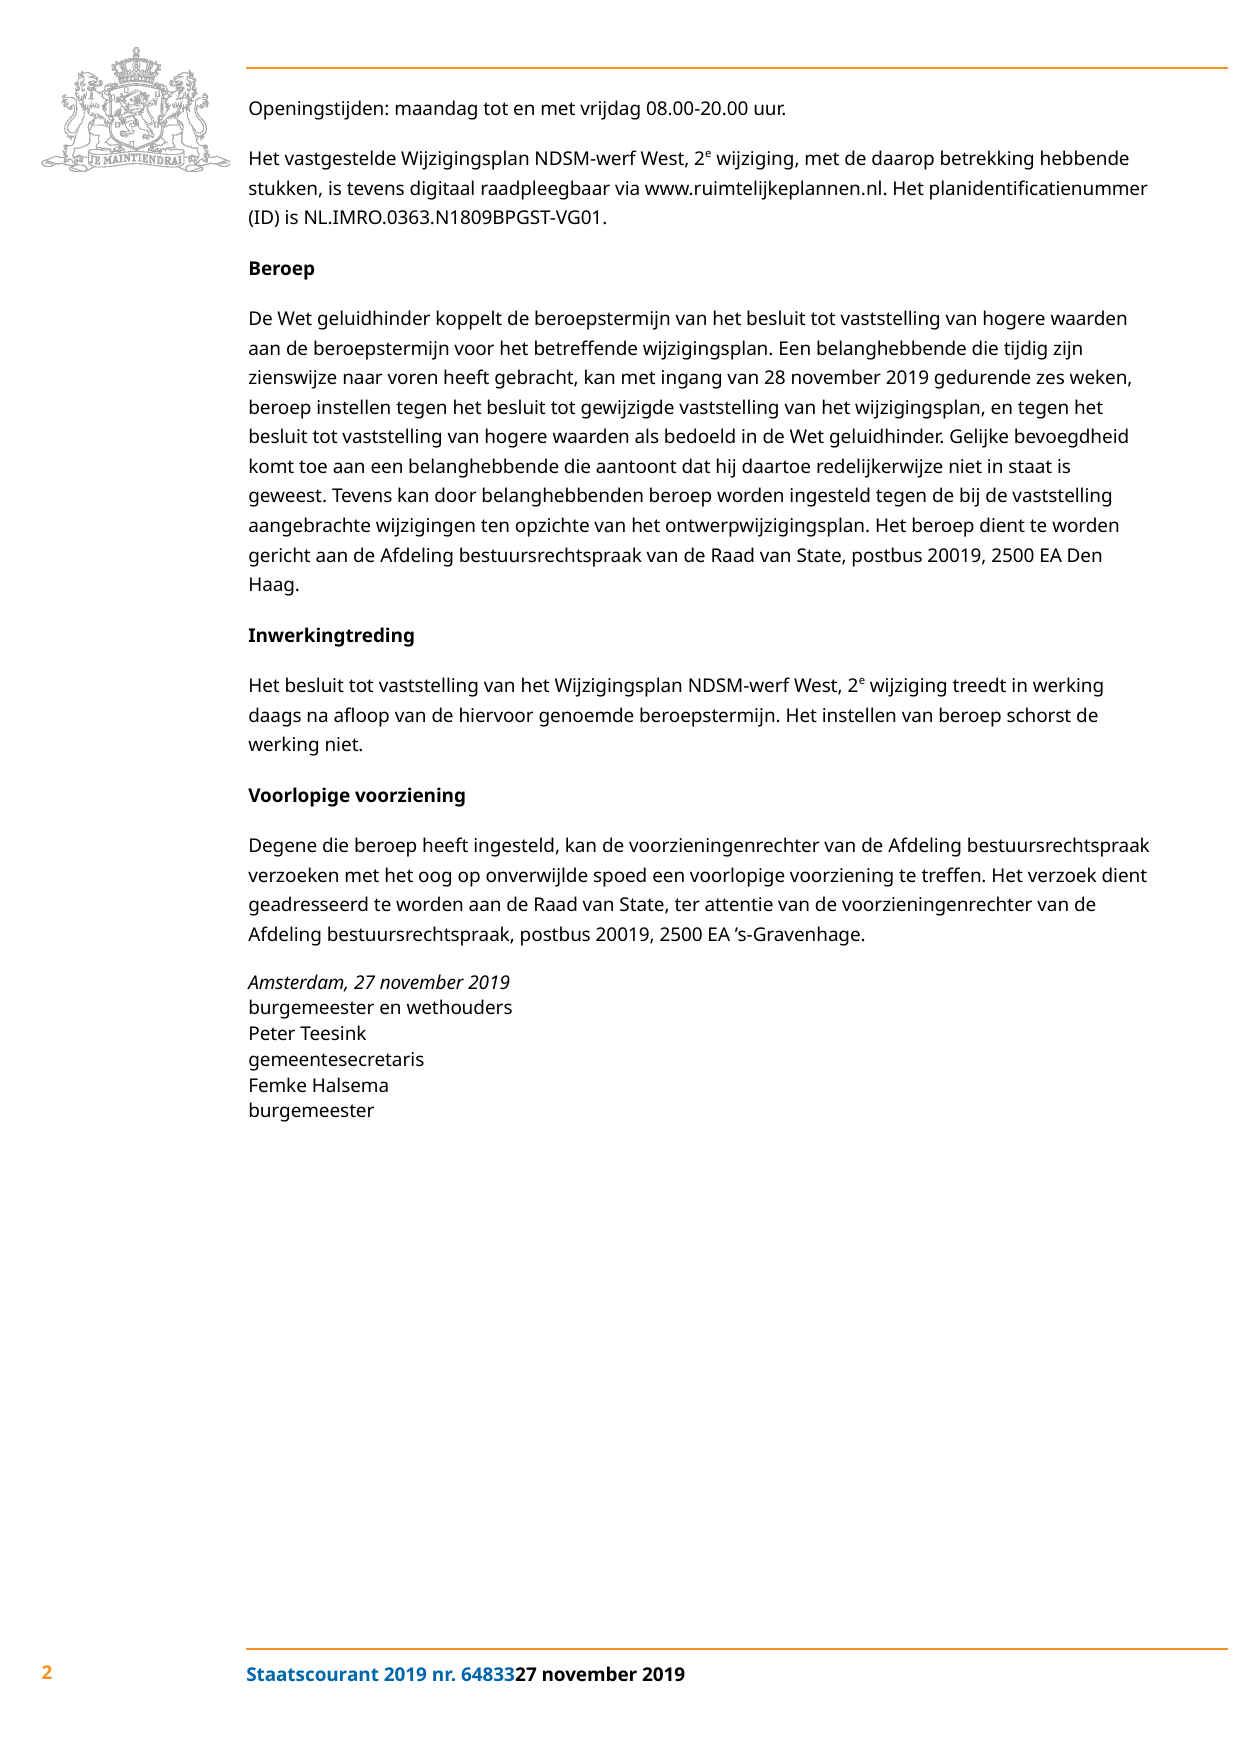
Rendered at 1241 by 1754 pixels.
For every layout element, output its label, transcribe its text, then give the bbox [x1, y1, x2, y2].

text De Wet geluidhinder koppelt de beroepstermijn van het besluit tot vaststelling van hogere waarden aan de beroepstermijn voor het betreffende wijzigingsplan. Een belanghebbende die tijdig zijn zienswijze naar voren heeft gebracht, kan met ingang van 28 november 2019 gedurende zes weken, beroep instellen tegen het besluit tot gewijzigde vaststelling van het wijzigingsplan, en tegen het besluit tot vaststelling van hogere waarden als bedoeld in de Wet geluidhinder. Gelijke bevoegdheid komt toe aan een belanghebbende die aantoont dat hij daartoe redelijkerwijze niet in staat is geweest. Tevens kan door belanghebbenden beroep worden ingesteld tegen de bij de vaststelling aangebrachte wijzigingen ten opzichte van het ontwerpwijzigingsplan. Het beroep dient te worden gericht aan de Afdeling bestuursrechtspraak van de Raad van State, postbus 20019, 2500 EA Den Haag. [248, 305, 1152, 597]
text Inwerkingtreding [248, 622, 1152, 648]
picture [41, 47, 231, 172]
text Beroep [248, 255, 1152, 281]
text Femke Halsema [248, 1072, 1152, 1097]
text Openingstijden: maandag tot en met vrijdag 08.00-20.00 uur. [248, 95, 1152, 121]
text Voorlopige voorziening [248, 782, 1152, 808]
text gemeentesecretaris [248, 1046, 1152, 1072]
text Het besluit tot vaststelling van het Wijzigingsplan NDSM-werf West, 2e wijziging treedt in werking daags na afloop van de hiervoor genoemde beroepstermijn. Het instellen van beroep schorst de werking niet. [248, 672, 1152, 757]
text Peter Teesink [248, 1020, 1152, 1046]
text burgemeester [248, 1097, 1152, 1123]
text Het vastgestelde Wijzigingsplan NDSM-werf West, 2e wijziging, met de daarop betrekking hebbende stukken, is tevens digitaal raadpleegbaar via www.ruimtelijkeplannen.nl. Het planidentificatienummer (ID) is NL.IMRO.0363.N1809BPGST-VG01. [248, 145, 1152, 230]
text Amsterdam, 27 november 2019 [248, 969, 1152, 994]
text burgemeester en wethouders [248, 994, 1152, 1020]
text Degene die beroep heeft ingesteld, kan de voorzieningenrechter van de Afdeling bestuursrechtspraak verzoeken met het oog op onverwijlde spoed een voorlopige voorziening te treffen. Het verzoek dient geadresseerd te worden aan de Raad van State, ter attentie van de voorzieningenrechter van de Afdeling bestuursrechtspraak, postbus 20019, 2500 EA ’s-Gravenhage. [248, 832, 1152, 947]
